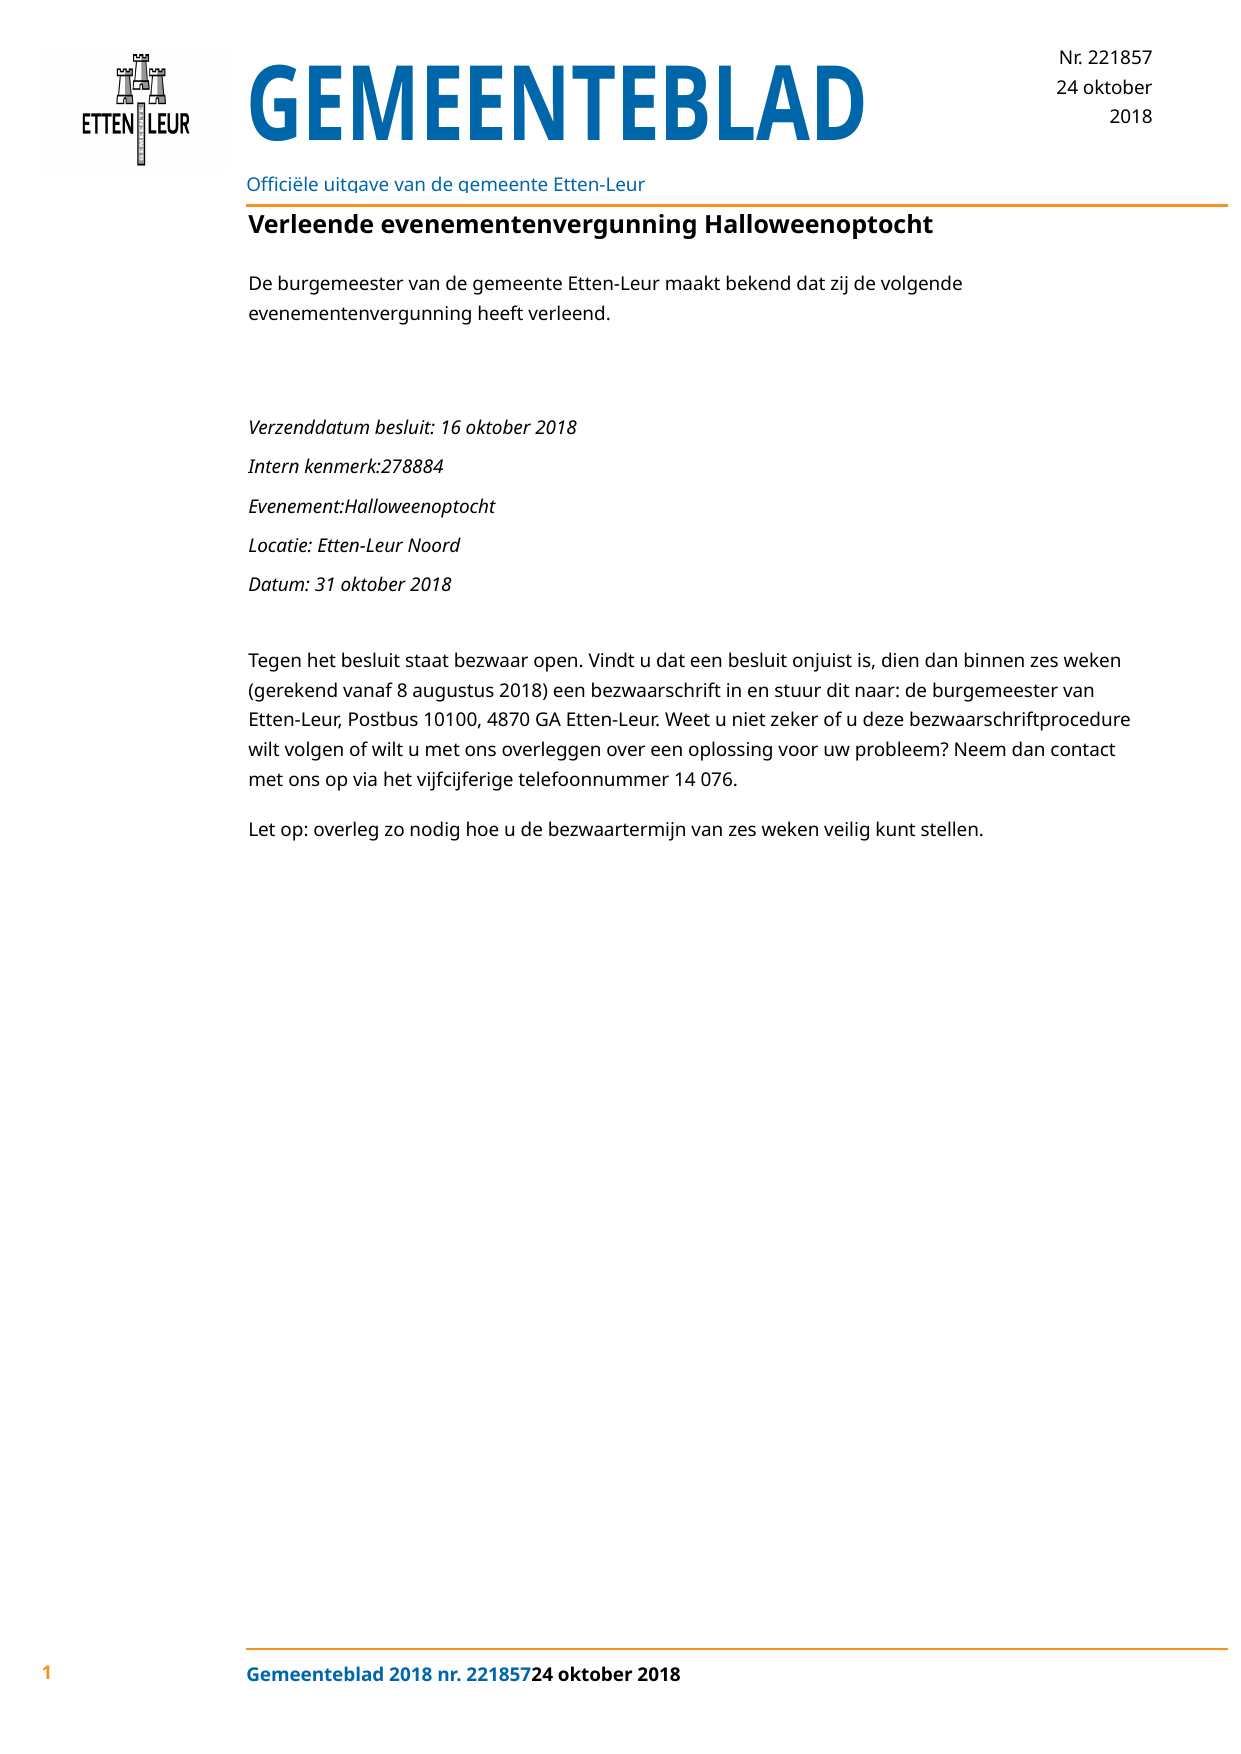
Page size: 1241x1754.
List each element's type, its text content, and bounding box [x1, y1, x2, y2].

text Locatie: Etten-Leur Noord [248, 532, 1152, 558]
text Evenement:Halloweenoptocht [248, 493, 1152, 518]
text Tegen het besluit staat bezwaar open. Vindt u dat een besluit onjuist is, dien dan binnen zes weken (gerekend vanaf 8 augustus 2018) een bezwaarschrift in en stuur dit naar: de burgemeester van Etten-Leur, Postbus 10100, 4870 GA Etten-Leur. Weet u niet zeker of u deze bezwaarschriftprocedure wilt volgen of wilt u met ons overleggen over een oplossing voor uw probleem? Neem dan contact met ons op via het vijfcijferige telefoonnummer 14 076. [248, 647, 1152, 792]
text De burgemeester van de gemeente Etten-Leur maakt bekend dat zij de volgende evenementenvergunning heeft verleend. [248, 270, 1152, 326]
picture [41, 47, 231, 172]
text Verleende evenementenvergunning Halloweenoptocht [248, 207, 1152, 241]
text Intern kenmerk:278884 [248, 453, 1152, 479]
text Datum: 31 oktober 2018 [248, 571, 1152, 597]
text Verzenddatum besluit: 16 oktober 2018 [248, 414, 1152, 440]
text Let op: overleg zo nodig hoe u de bezwaartermijn van zes weken veilig kunt stellen. [248, 816, 1152, 842]
